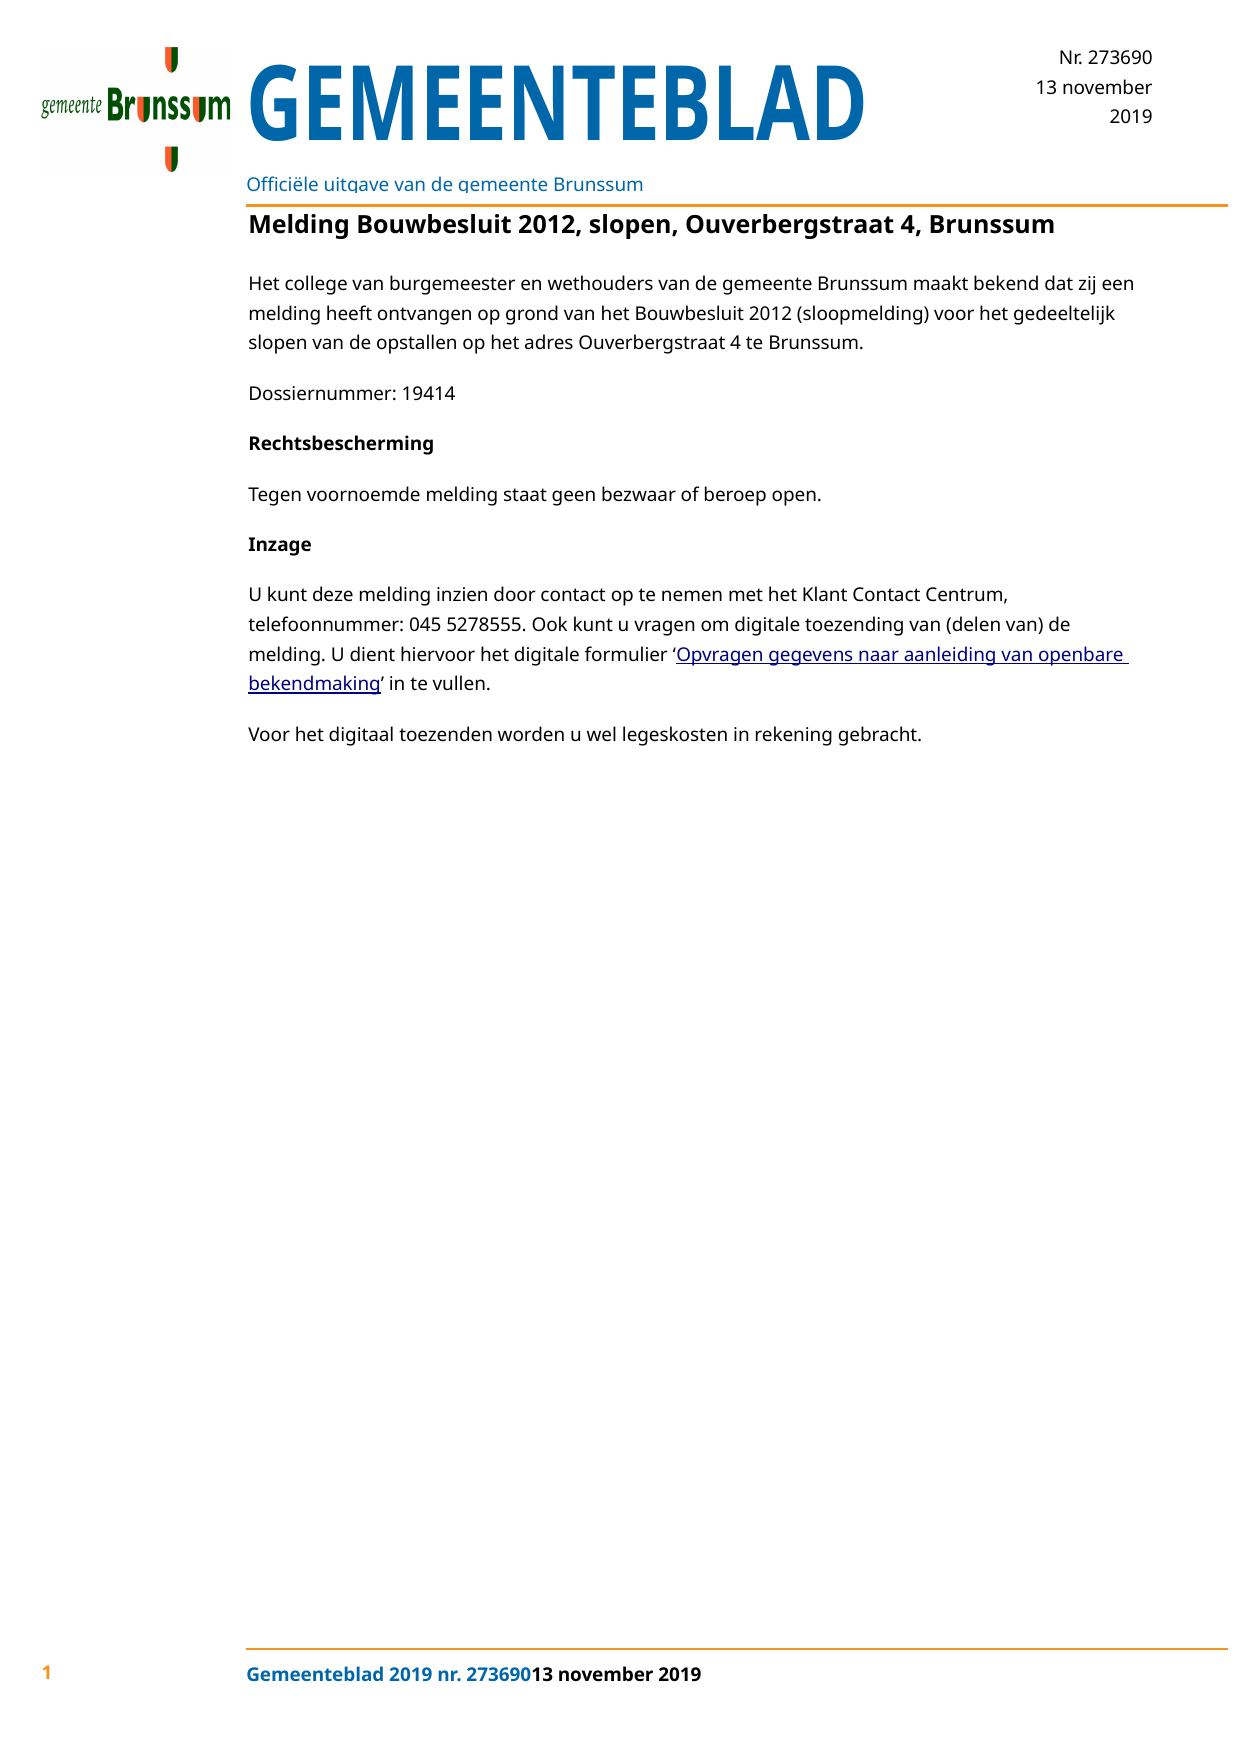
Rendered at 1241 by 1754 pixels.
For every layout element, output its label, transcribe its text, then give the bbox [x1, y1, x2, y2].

text Rechtsbescherming [248, 430, 1152, 456]
picture [41, 47, 231, 172]
text Melding Bouwbesluit 2012, slopen, Ouverbergstraat 4, Brunssum [248, 207, 1152, 241]
text Het college van burgemeester en wethouders van de gemeente Brunssum maakt bekend dat zij een melding heeft ontvangen op grond van het Bouwbesluit 2012 (sloopmelding) voor het gedeeltelijk slopen van de opstallen op het adres Ouverbergstraat 4 te Brunssum. [248, 270, 1152, 355]
text Tegen voornoemde melding staat geen bezwaar of beroep open. [248, 481, 1152, 506]
text Dossiernummer: 19414 [248, 380, 1152, 406]
text U kunt deze melding inzien door contact op te nemen met het Klant Contact Centrum, telefoonnummer: 045 5278555. Ook kunt u vragen om digitale toezending van (delen van) de melding. U dient hiervoor het digitale formulier ‘Opvragen gegevens naar aanleiding van openbare bekendmaking’ in te vullen. [248, 582, 1152, 696]
text Voor het digitaal toezenden worden u wel legeskosten in rekening gebracht. [248, 721, 1152, 746]
text Inzage [248, 531, 1152, 557]
